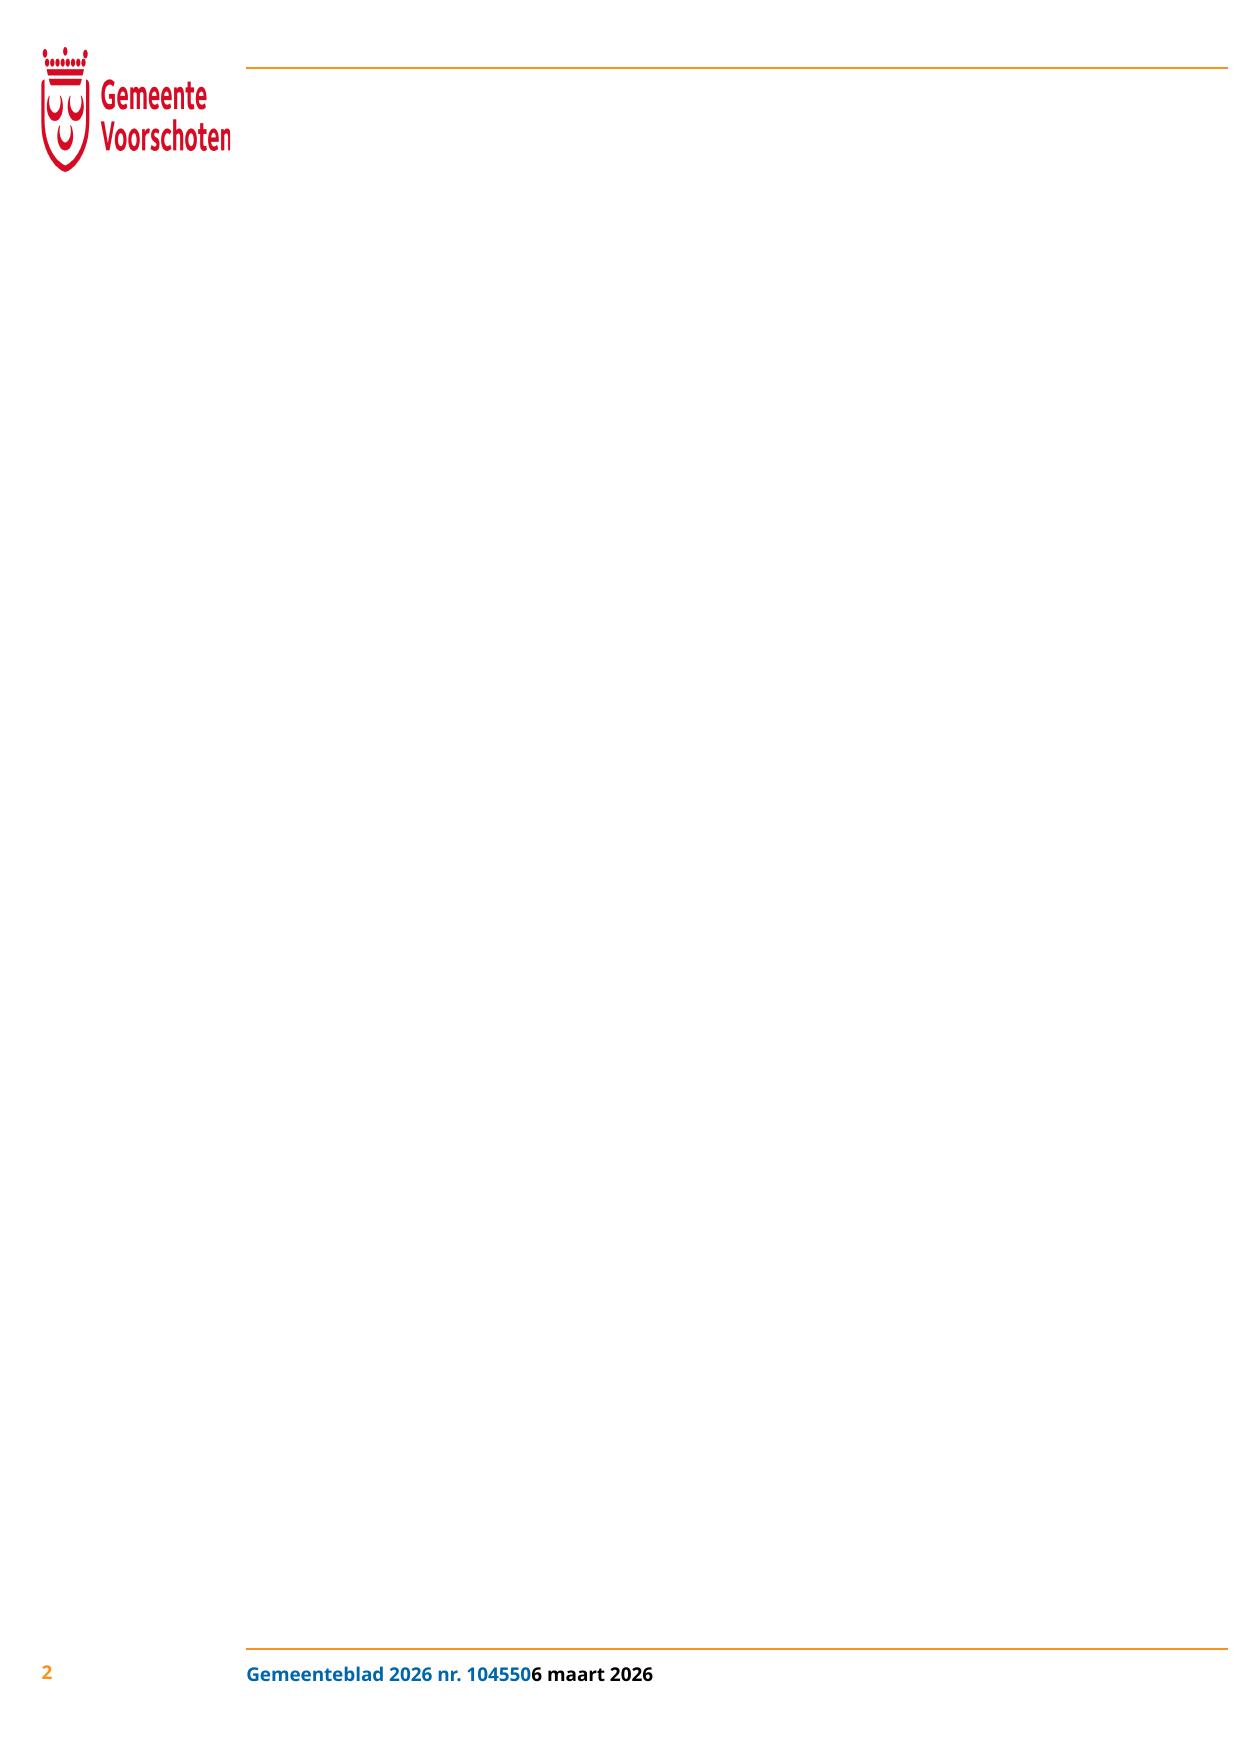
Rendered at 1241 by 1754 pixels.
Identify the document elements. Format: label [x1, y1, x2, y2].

picture [41, 47, 231, 172]
